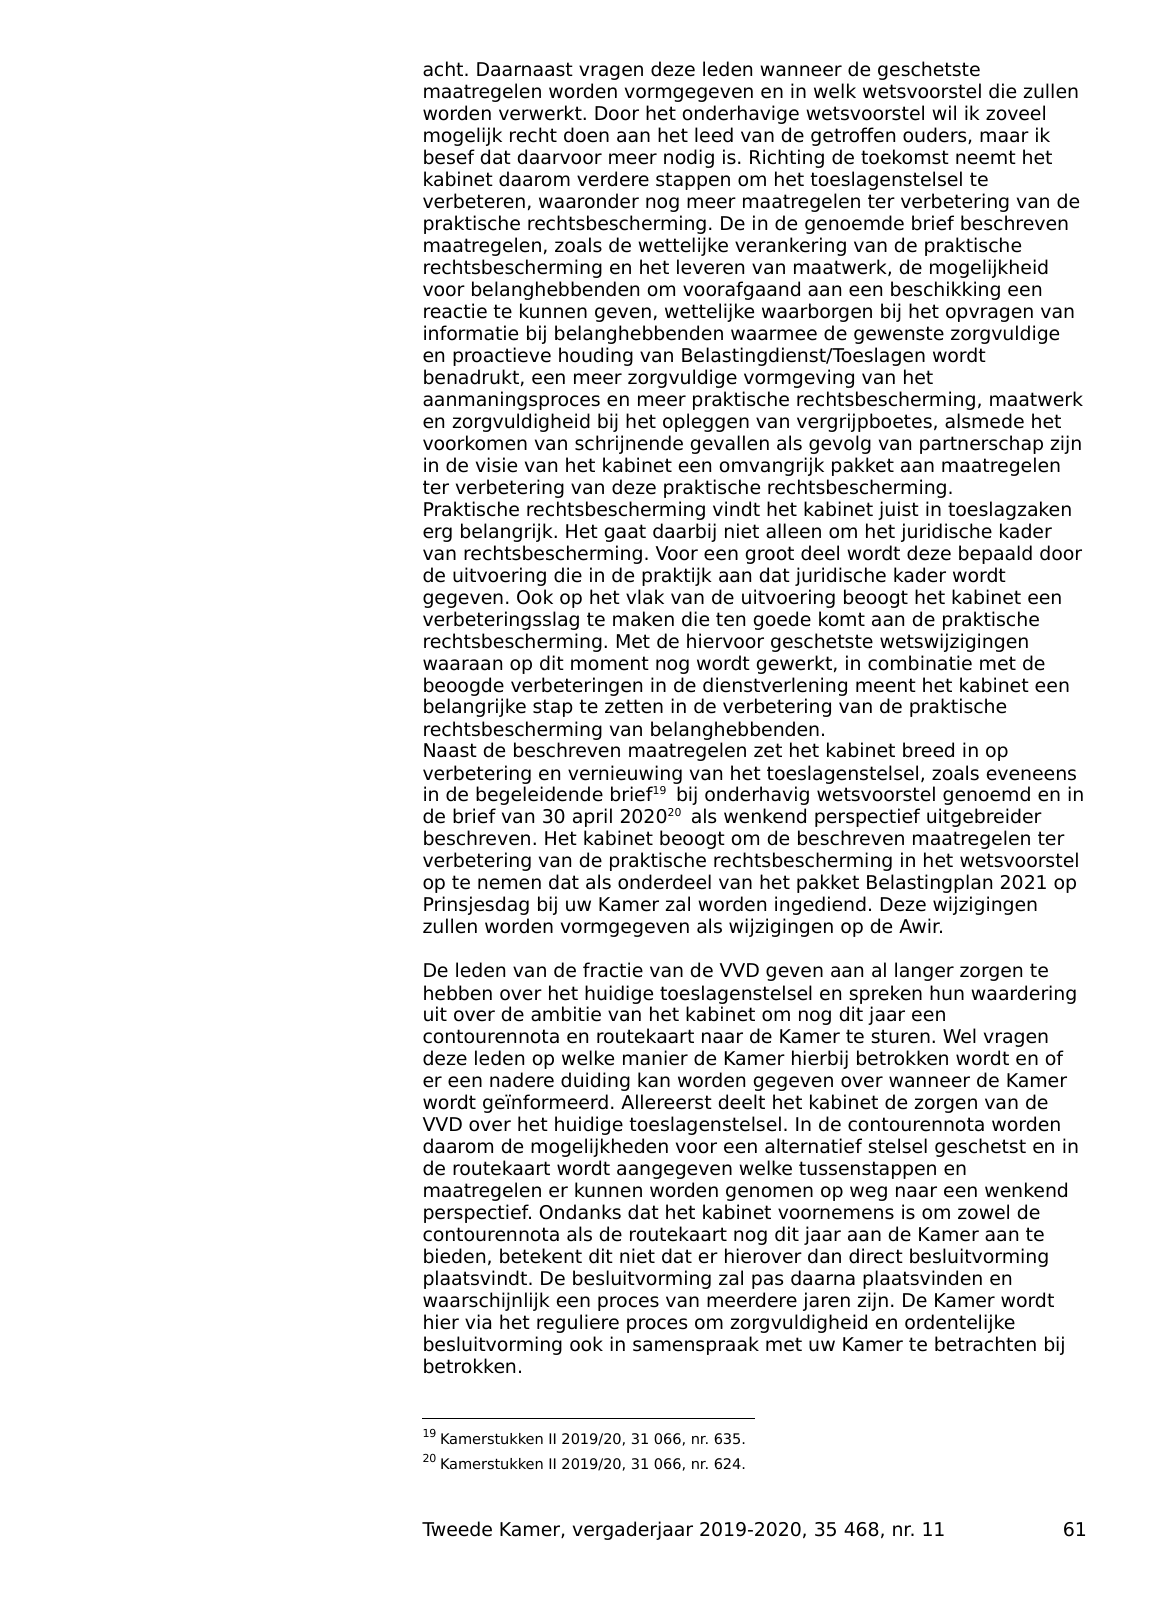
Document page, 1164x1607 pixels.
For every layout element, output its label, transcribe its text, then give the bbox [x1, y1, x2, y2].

text De leden van de fractie van de VVD geven aan al langer zorgen te hebben over het huidige toeslagenstelsel en spreken hun waardering uit over de ambitie van het kabinet om nog dit jaar een contourennota en routekaart naar de Kamer te sturen. Wel vragen deze leden op welke manier de Kamer hierbij betrokken wordt en of er een nadere duiding kan worden gegeven over wanneer de Kamer wordt geïnformeerd. Allereerst deelt het kabinet de zorgen van de VVD over het huidige toeslagenstelsel. In de contourennota worden daarom de mogelijkheden voor een alternatief stelsel geschetst en in de routekaart wordt aangegeven welke tussenstappen en maatregelen er kunnen worden genomen op weg naar een wenkend perspectief. Ondanks dat het kabinet voornemens is om zowel de contourennota als de routekaart nog dit jaar aan de Kamer aan te bieden, betekent dit niet dat er hierover dan direct besluitvorming plaatsvindt. De besluitvorming zal pas daarna plaatsvinden en waarschijnlijk een proces van meerdere jaren zijn. De Kamer wordt hier via het reguliere proces om zorgvuldigheid en ordentelijke besluitvorming ook in samenspraak met uw Kamer te betrachten bij betrokken. [422, 960, 1087, 1378]
text Kamerstukken II 2019/20, 31 066, nr. 624. [422, 1452, 1087, 1474]
text Naast de beschreven maatregelen zet het kabinet breed in op verbetering en vernieuwing van het toeslagenstelsel, zoals eveneens in de begeleidende brief bij onderhavig wetsvoorstel genoemd en in de brief van 30 april 2020 als wenkend perspectief uitgebreider beschreven. Het kabinet beoogt om de beschreven maatregelen ter verbetering van de praktische rechtsbescherming in het wetsvoorstel op te nemen dat als onderdeel van het pakket Belastingplan 2021 op Prinsjesdag bij uw Kamer zal worden ingediend. Deze wijzigingen zullen worden vormgegeven als wijzigingen op de Awir. [422, 740, 1087, 938]
text acht. Daarnaast vragen deze leden wanneer de geschetste maatregelen worden vormgegeven en in welk wetsvoorstel die zullen worden verwerkt. Door het onderhavige wetsvoorstel wil ik zoveel mogelijk recht doen aan het leed van de getroffen ouders, maar ik besef dat daarvoor meer nodig is. Richting de toekomst neemt het kabinet daarom verdere stappen om het toeslagenstelsel te verbeteren, waaronder nog meer maatregelen ter verbetering van de praktische rechtsbescherming. De in de genoemde brief beschreven maatregelen, zoals de wettelijke verankering van de praktische rechtsbescherming en het leveren van maatwerk, de mogelijkheid voor belanghebbenden om voorafgaand aan een beschikking een reactie te kunnen geven, wettelijke waarborgen bij het opvragen van informatie bij belanghebbenden waarmee de gewenste zorgvuldige en proactieve houding van Belastingdienst/Toeslagen wordt benadrukt, een meer zorgvuldige vormgeving van het aanmaningsproces en meer praktische rechtsbescherming, maatwerk en zorgvuldigheid bij het opleggen van vergrijpboetes, alsmede het voorkomen van schrijnende gevallen als gevolg van partnerschap zijn in de visie van het kabinet een omvangrijk pakket aan maatregelen ter verbetering van deze praktische rechtsbescherming. [422, 59, 1087, 499]
text Kamerstukken II 2019/20, 31 066, nr. 635. [422, 1427, 1087, 1449]
text Praktische rechtsbescherming vindt het kabinet juist in toeslagzaken erg belangrijk. Het gaat daarbij niet alleen om het juridische kader van rechtsbescherming. Voor een groot deel wordt deze bepaald door de uitvoering die in de praktijk aan dat juridische kader wordt gegeven. Ook op het vlak van de uitvoering beoogt het kabinet een verbeteringsslag te maken die ten goede komt aan de praktische rechtsbescherming. Met de hiervoor geschetste wetswijzigingen waaraan op dit moment nog wordt gewerkt, in combinatie met de beoogde verbeteringen in de dienstverlening meent het kabinet een belangrijke stap te zetten in de verbetering van de praktische rechtsbescherming van belanghebbenden. [422, 499, 1087, 740]
